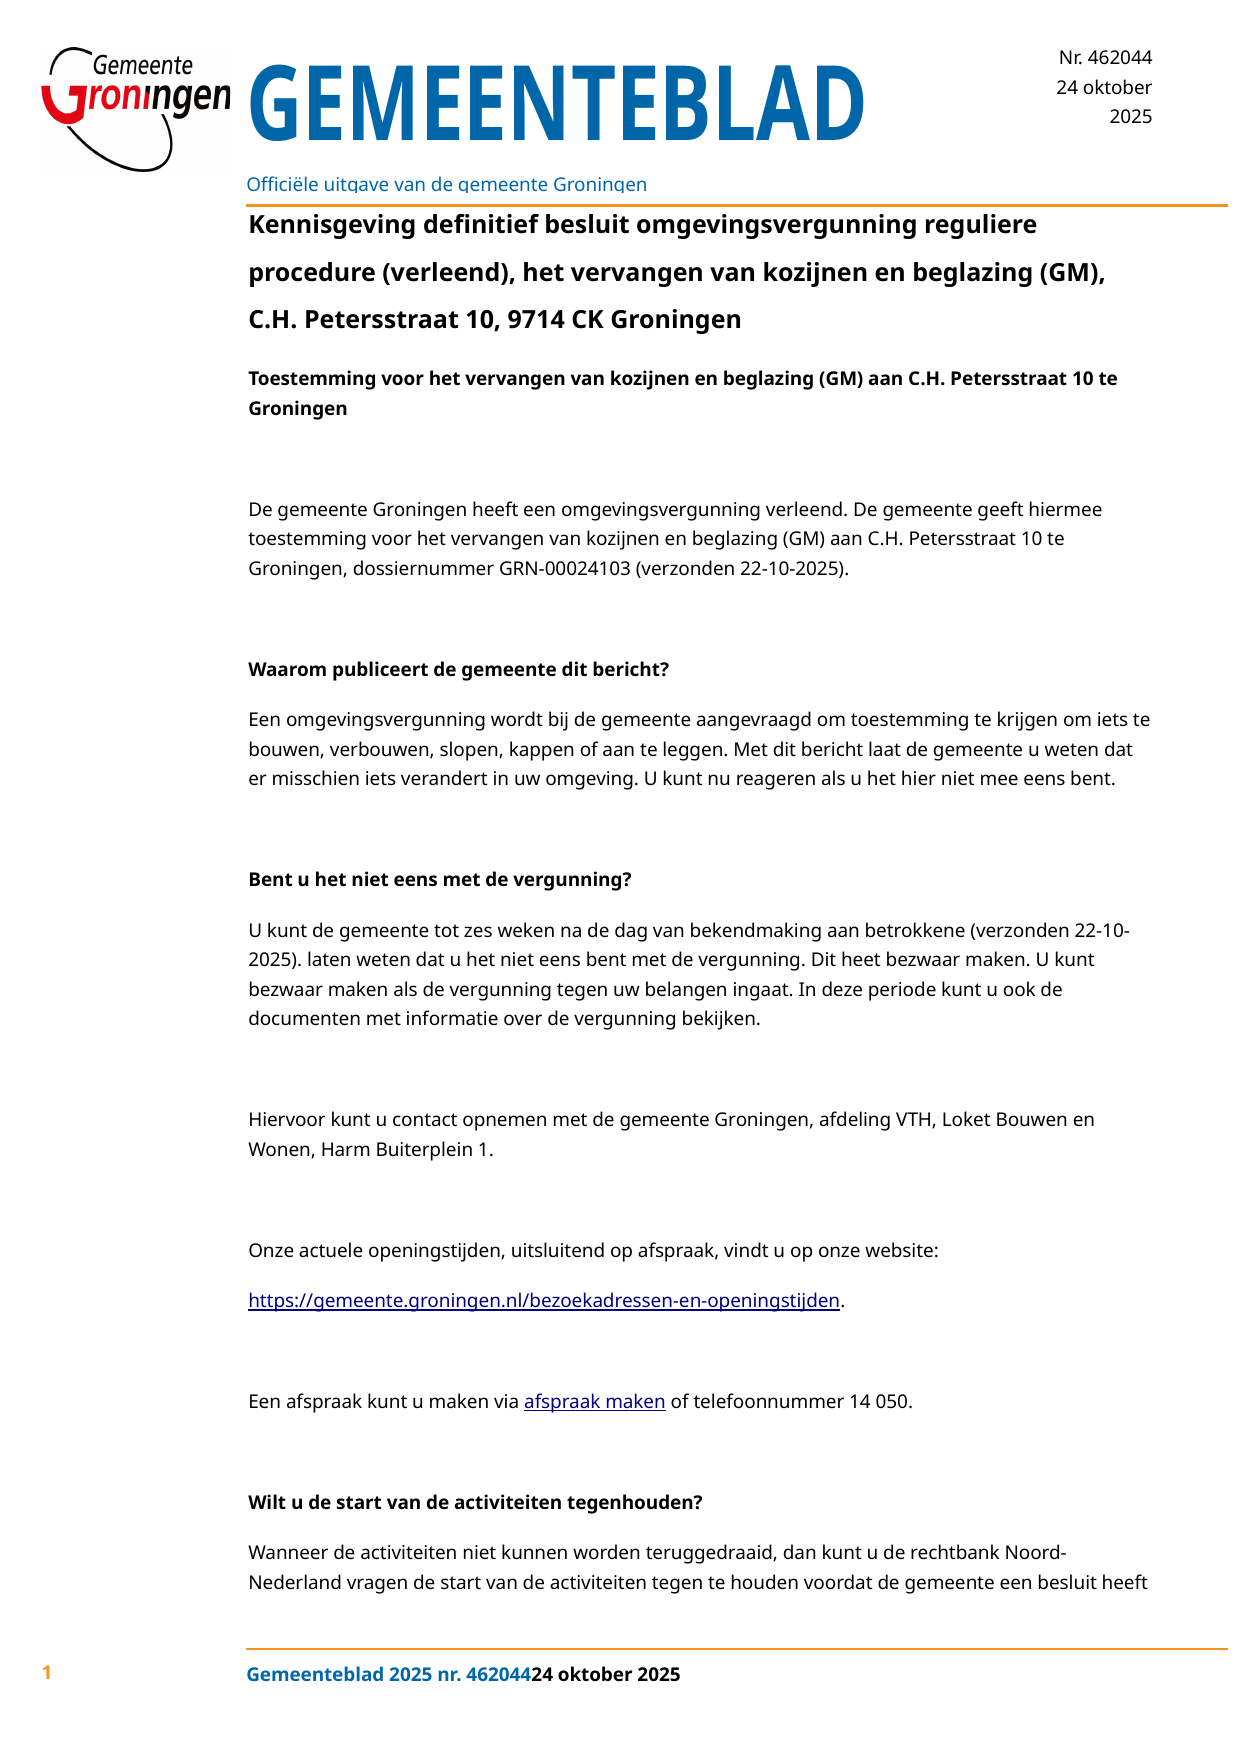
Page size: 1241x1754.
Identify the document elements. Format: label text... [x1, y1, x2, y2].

text Waarom publiceert de gemeente dit bericht? [248, 656, 1152, 682]
text Wilt u de start van de activiteiten tegenhouden? [248, 1489, 1152, 1514]
text Hiervoor kunt u contact opnemen met de gemeente Groningen, afdeling VTH, Loket Bouwen en Wonen, Harm Buiterplein 1. [248, 1106, 1152, 1162]
picture [41, 47, 231, 172]
text Bent u het niet eens met de vergunning? [248, 866, 1152, 892]
text https://gemeente.groningen.nl/bezoekadressen-en-openingstijden. [248, 1287, 1152, 1313]
text Wanneer de activiteiten niet kunnen worden teruggedraaid, dan kunt u de rechtbank Noord-Nederland vragen de start van de activiteiten tegen te houden voordat de gemeente een besluit heeft [248, 1539, 1152, 1594]
text U kunt de gemeente tot zes weken na de dag van bekendmaking aan betrokkene (verzonden 22-10-2025). laten weten dat u het niet eens bent met de vergunning. Dit heet bezwaar maken. U kunt bezwaar maken als de vergunning tegen uw belangen ingaat. In deze periode kunt u ook de documenten met informatie over de vergunning bekijken. [248, 917, 1152, 1031]
text Een afspraak kunt u maken via afspraak maken of telefoonnummer 14 050. [248, 1388, 1152, 1414]
text Onze actuele openingstijden, uitsluitend op afspraak, vindt u op onze website: [248, 1237, 1152, 1262]
text Toestemming voor het vervangen van kozijnen en beglazing (GM) aan C.H. Petersstraat 10 te Groningen [248, 366, 1152, 421]
text Een omgevingsvergunning wordt bij de gemeente aangevraagd om toestemming te krijgen om iets te bouwen, verbouwen, slopen, kappen of aan te leggen. Met dit bericht laat de gemeente u weten dat er misschien iets verandert in uw omgeving. U kunt nu reageren als u het hier niet mee eens bent. [248, 706, 1152, 791]
text De gemeente Groningen heeft een omgevingsvergunning verleend. De gemeente geeft hiermee toestemming voor het vervangen van kozijnen en beglazing (GM) aan C.H. Petersstraat 10 te Groningen, dossiernummer GRN-00024103 (verzonden 22-10-2025). [248, 496, 1152, 581]
text Kennisgeving definitief besluit omgevingsvergunning reguliere procedure (verleend), het vervangen van kozijnen en beglazing (GM), C.H. Petersstraat 10, 9714 CK Groningen [248, 207, 1152, 336]
